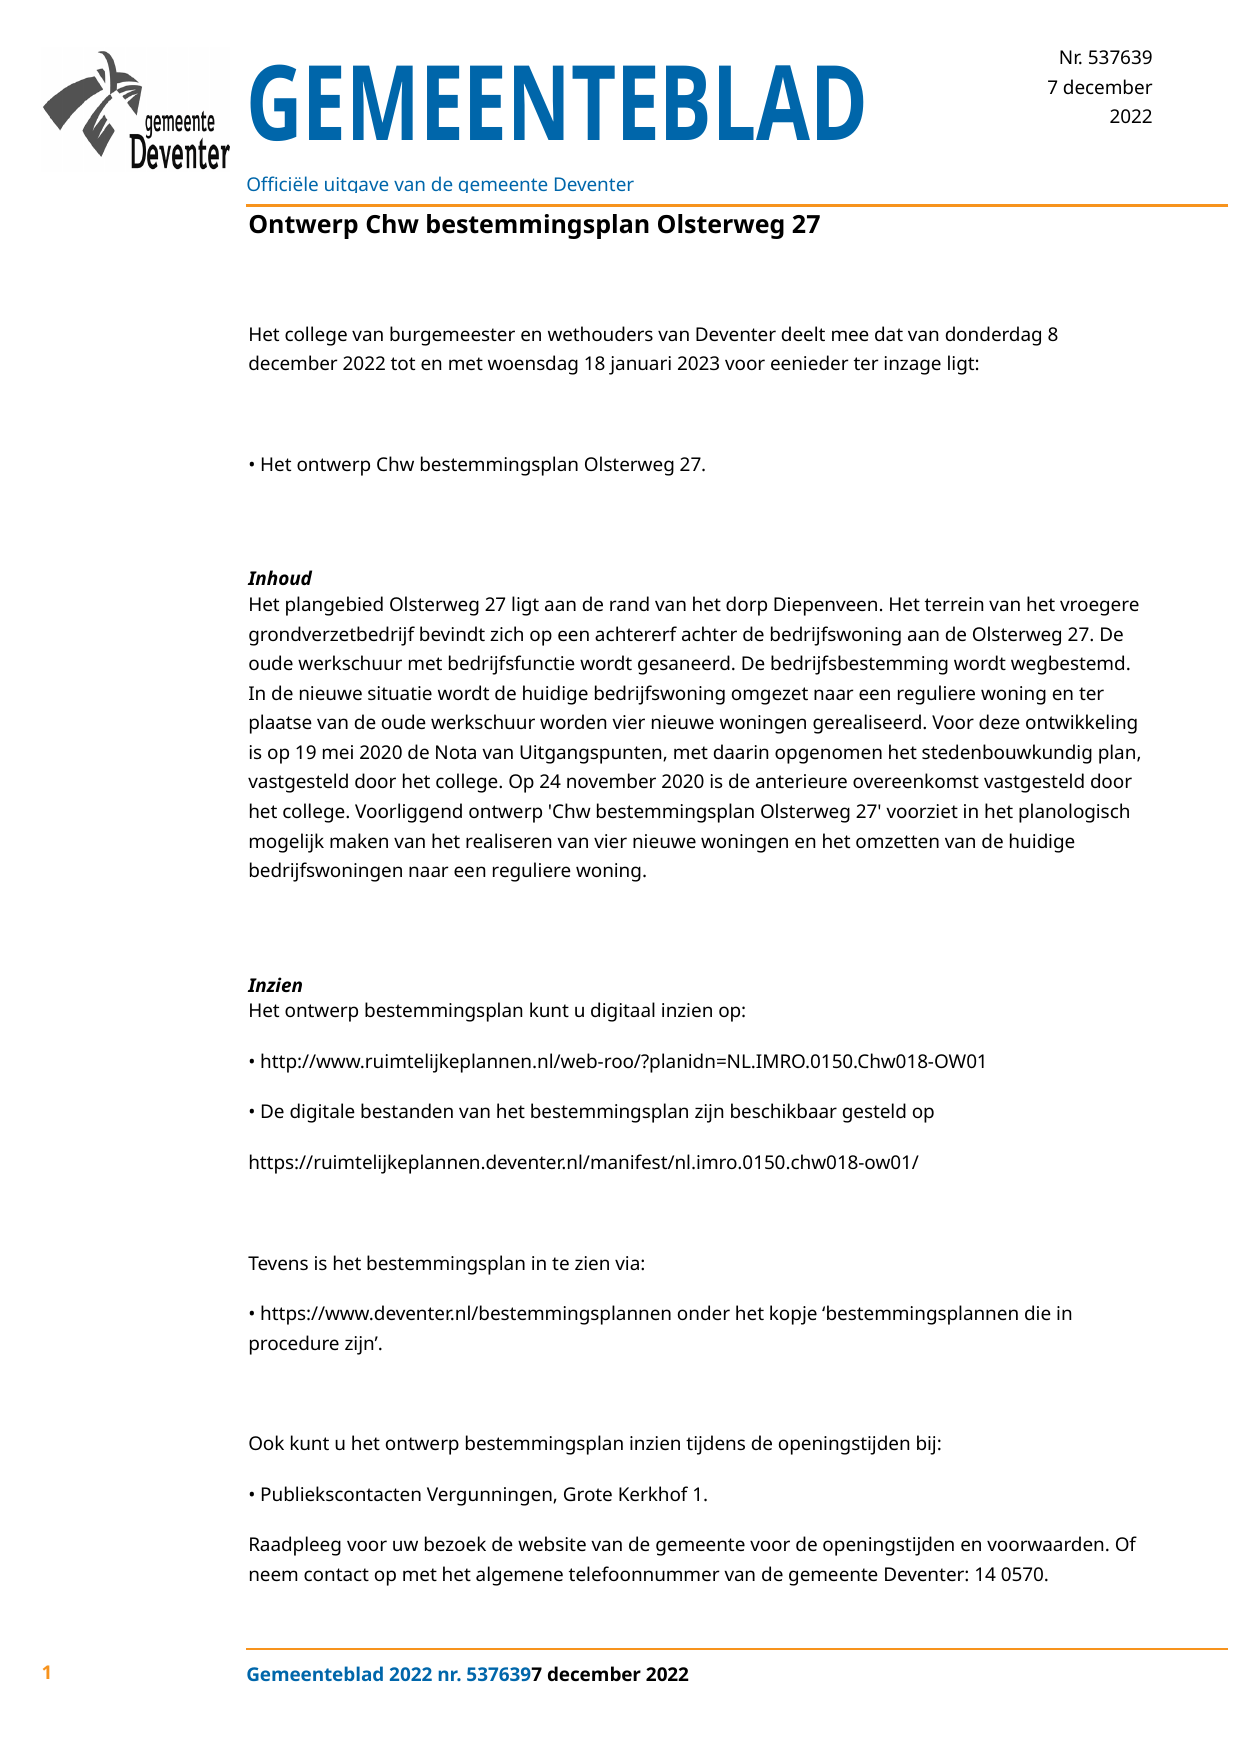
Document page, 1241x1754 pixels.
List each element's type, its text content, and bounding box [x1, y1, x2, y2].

text Raadpleeg voor uw bezoek de website van de gemeente voor de openingstijden en voorwaarden. Of neem contact op met het algemene telefoonnummer van de gemeente Deventer: 14 0570. [248, 1531, 1152, 1587]
text Het college van burgemeester en wethouders van Deventer deelt mee dat van donderdag 8 december 2022 tot en met woensdag 18 januari 2023 voor eenieder ter inzage ligt: [248, 321, 1152, 376]
text Het plangebied Olsterweg 27 ligt aan de rand van het dorp Diepenveen. Het terrein van het vroegere grondverzetbedrijf bevindt zich op een achtererf achter de bedrijfswoning aan de Olsterweg 27. De oude werkschuur met bedrijfsfunctie wordt gesaneerd. De bedrijfsbestemming wordt wegbestemd. In de nieuwe situatie wordt de huidige bedrijfswoning omgezet naar een reguliere woning en ter plaatse van de oude werkschuur worden vier nieuwe woningen gerealiseerd. Voor deze ontwikkeling is op 19 mei 2020 de Nota van Uitgangspunten, met daarin opgenomen het stedenbouwkundig plan, vastgesteld door het college. Op 24 november 2020 is de anterieure overeenkomst vastgesteld door het college. Voorliggend ontwerp 'Chw bestemmingsplan Olsterweg 27' voorziet in het planologisch mogelijk maken van het realiseren van vier nieuwe woningen en het omzetten van de huidige bedrijfswoningen naar een reguliere woning. [248, 591, 1152, 883]
text https://ruimtelijkeplannen.deventer.nl/manifest/nl.imro.0150.chw018-ow01/ [248, 1149, 1152, 1174]
text Het ontwerp bestemmingsplan kunt u digitaal inzien op: [248, 998, 1152, 1023]
text • http://www.ruimtelijkeplannen.nl/web-roo/?planidn=NL.IMRO.0150.Chw018-OW01 [248, 1048, 1152, 1074]
text • Publiekscontacten Vergunningen, Grote Kerkhof 1. [248, 1481, 1152, 1507]
picture [41, 47, 231, 172]
text • Het ontwerp Chw bestemmingsplan Olsterweg 27. [248, 451, 1152, 477]
text Tevens is het bestemmingsplan in te zien via: [248, 1250, 1152, 1275]
text Ontwerp Chw bestemmingsplan Olsterweg 27 [248, 207, 1152, 241]
text Ook kunt u het ontwerp bestemmingsplan inzien tijdens de openingstijden bij: [248, 1431, 1152, 1456]
text • https://www.deventer.nl/bestemmingsplannen onder het kopje ‘bestemmingsplannen die in procedure zijn’. [248, 1300, 1152, 1355]
text Inhoud [248, 566, 1152, 591]
text • De digitale bestanden van het bestemmingsplan zijn beschikbaar gesteld op [248, 1098, 1152, 1124]
text Inzien [248, 972, 1152, 998]
